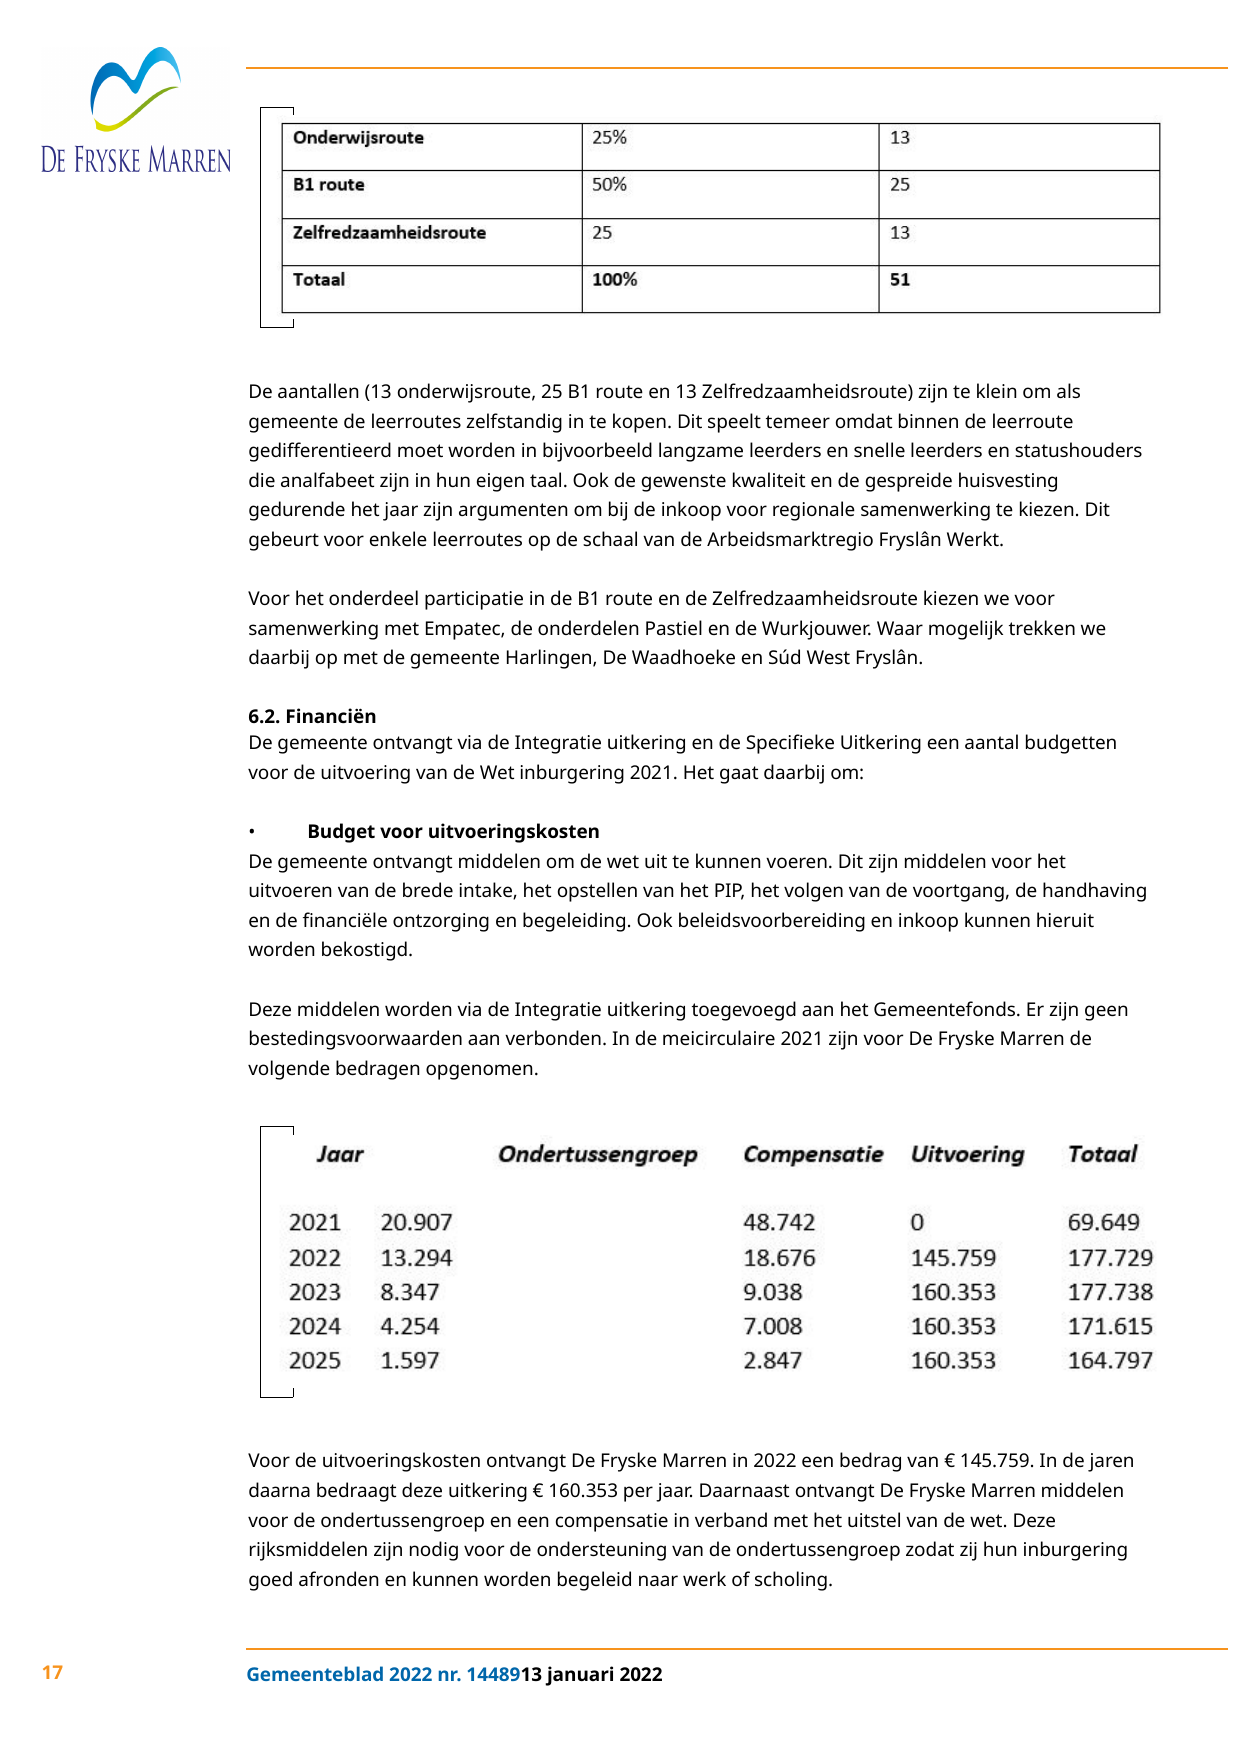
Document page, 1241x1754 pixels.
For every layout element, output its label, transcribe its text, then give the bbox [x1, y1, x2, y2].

text De gemeente ontvangt middelen om de wet uit te kunnen voeren. Dit zijn middelen voor het uitvoeren van de brede intake, het opstellen van het PIP, het volgen van de voortgang, de handhaving en de financiële ontzorging en begeleiding. Ook beleidsvoorbereiding en inkoop kunnen hieruit worden bekostigd. [248, 848, 1152, 962]
text Voor het onderdeel participatie in de B1 route en de Zelfredzaamheidsroute kiezen we voor samenwerking met Empatec, de onderdelen Pastiel en de Wurkjouwer. Waar mogelijk trekken we daarbij op met de gemeente Harlingen, De Waadhoeke en Súd West Fryslân. [248, 585, 1152, 670]
text Deze middelen worden via de Integratie uitkering toegevoegd aan het Gemeentefonds. Er zijn geen bestedingsvoorwaarden aan verbonden. In de meicirculaire 2021 zijn voor De Fryske Marren de volgende bedragen opgenomen. [248, 996, 1152, 1081]
text Voor de uitvoeringskosten ontvangt De Fryske Marren in 2022 een bedrag van € 145.759. In de jaren daarna bedraagt deze uitkering € 160.353 per jaar. Daarnaast ontvangt De Fryske Marren middelen voor de ondertussengroep en een compensatie in verband met het uitstel van de wet. Deze rijksmiddelen zijn nodig voor de ondersteuning van de ondertussengroep zodat zij hun inburgering goed afronden en kunnen worden begeleid naar werk of scholing. [248, 1448, 1152, 1592]
picture [268, 115, 1173, 319]
list Budget voor uitvoeringskosten [248, 818, 1152, 844]
text De gemeente ontvangt via de Integratie uitkering en de Specifieke Uitkering een aantal budgetten voor de uitvoering van de Wet inburgering 2021. Het gaat daarbij om: [248, 729, 1152, 785]
picture [268, 1135, 1173, 1388]
text 6.2. Financiën [248, 704, 1152, 729]
text De aantallen (13 onderwijsroute, 25 B1 route en 13 Zelfredzaamheidsroute) zijn te klein om als gemeente de leerroutes zelfstandig in te kopen. Dit speelt temeer omdat binnen de leerroute gedifferentieerd moet worden in bijvoorbeeld langzame leerders en snelle leerders en statushouders die analfabeet zijn in hun eigen taal. Ook de gewenste kwaliteit en de gespreide huisvesting gedurende het jaar zijn argumenten om bij de inkoop voor regionale samenwerking te kiezen. Dit gebeurt voor enkele leerroutes op de schaal van de Arbeidsmarktregio Fryslân Werkt. [248, 378, 1152, 552]
picture [41, 47, 231, 172]
